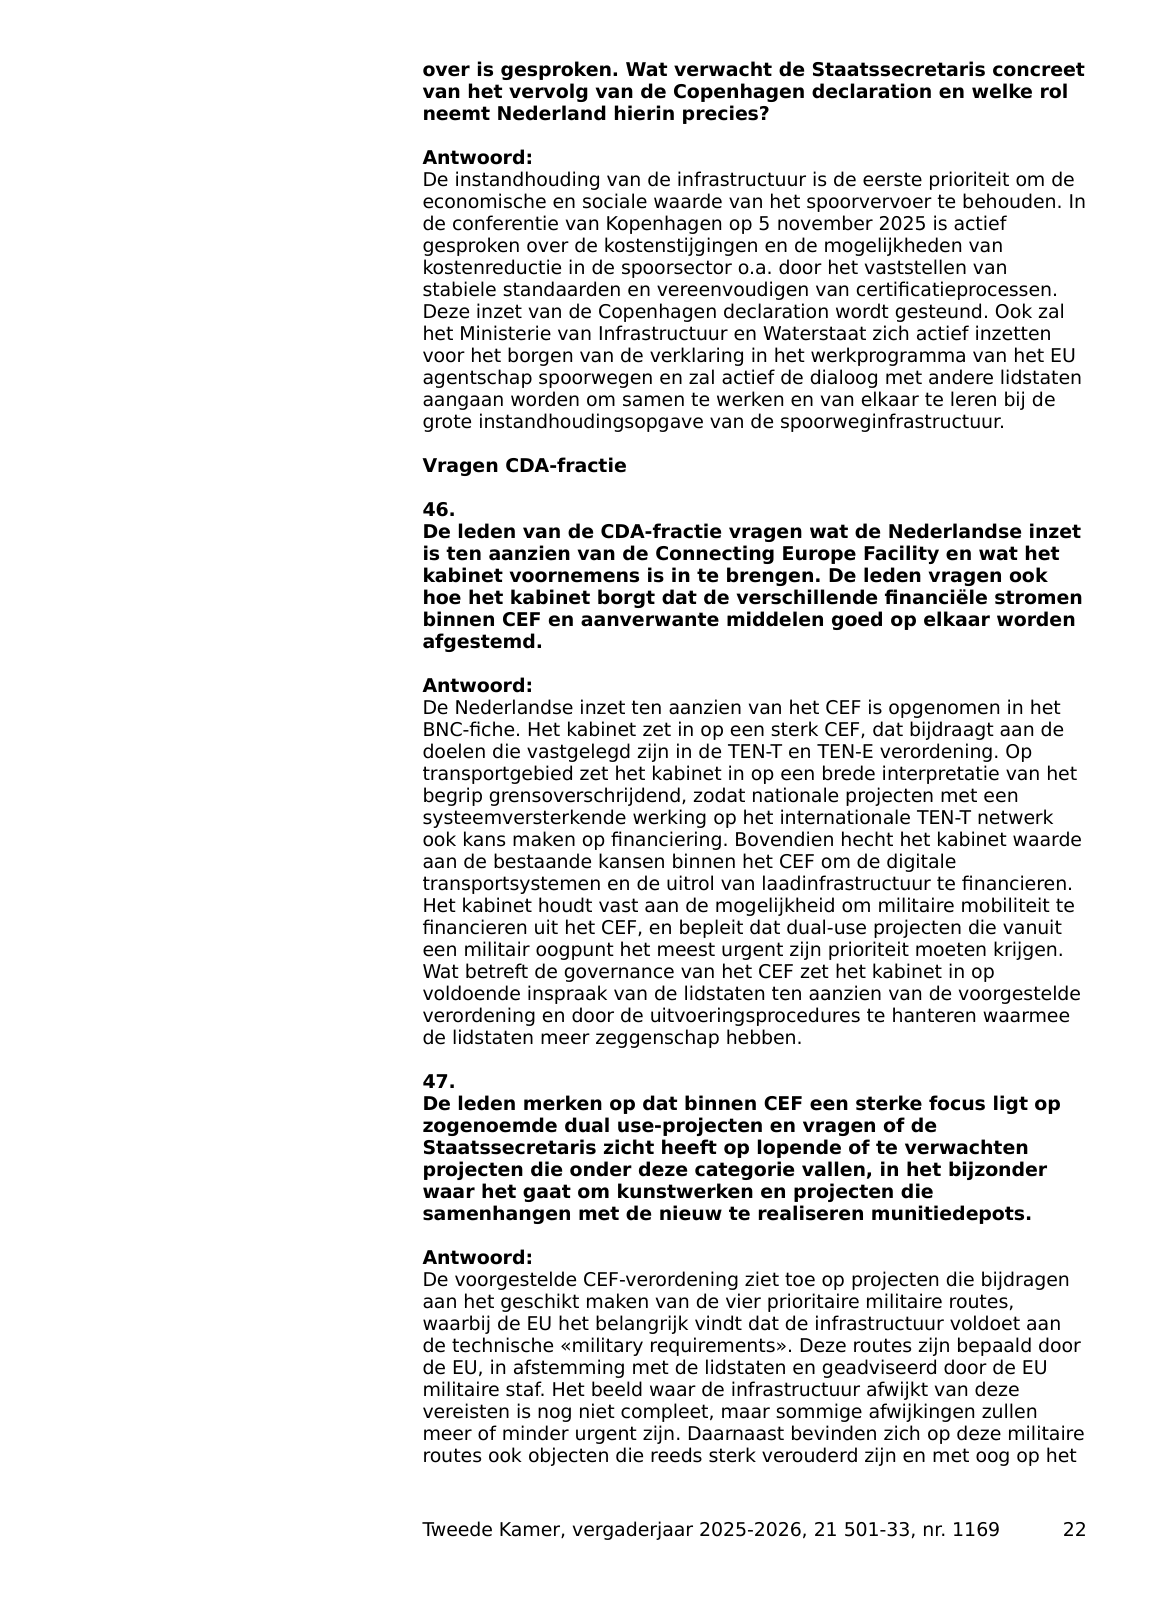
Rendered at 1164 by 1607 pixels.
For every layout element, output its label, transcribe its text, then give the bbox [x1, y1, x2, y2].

text 47. [422, 1071, 1087, 1093]
text Antwoord: [422, 675, 1087, 697]
text De instandhouding van de infrastructuur is de eerste prioriteit om de economische en sociale waarde van het spoorvervoer te behouden. In de conferentie van Kopenhagen op 5 november 2025 is actief gesproken over de kostenstijgingen en de mogelijkheden van kostenreductie in de spoorsector o.a. door het vaststellen van stabiele standaarden en vereenvoudigen van certificatieprocessen. Deze inzet van de Copenhagen declaration wordt gesteund. Ook zal het Ministerie van Infrastructuur en Waterstaat zich actief inzetten voor het borgen van de verklaring in het werkprogramma van het EU agentschap spoorwegen en zal actief de dialoog met andere lidstaten aangaan worden om samen te werken en van elkaar te leren bij de grote instandhoudingsopgave van de spoorweginfrastructuur. [422, 169, 1087, 433]
text Antwoord: [422, 1247, 1087, 1269]
text De leden merken op dat binnen CEF een sterke focus ligt op zogenoemde dual use-projecten en vragen of de Staatssecretaris zicht heeft op lopende of te verwachten projecten die onder deze categorie vallen, in het bijzonder waar het gaat om kunstwerken en projecten die samenhangen met de nieuw te realiseren munitiedepots. [422, 1093, 1087, 1225]
text 46. [422, 499, 1087, 521]
text De Nederlandse inzet ten aanzien van het CEF is opgenomen in het BNC-fiche. Het kabinet zet in op een sterk CEF, dat bijdraagt aan de doelen die vastgelegd zijn in de TEN-T en TEN-E verordening. Op transportgebied zet het kabinet in op een brede interpretatie van het begrip grensoverschrijdend, zodat nationale projecten met een systeemversterkende werking op het internationale TEN-T netwerk ook kans maken op financiering. Bovendien hecht het kabinet waarde aan de bestaande kansen binnen het CEF om de digitale transportsystemen en de uitrol van laadinfrastructuur te financieren. Het kabinet houdt vast aan de mogelijkheid om militaire mobiliteit te financieren uit het CEF, en bepleit dat dual-use projecten die vanuit een militair oogpunt het meest urgent zijn prioriteit moeten krijgen. Wat betreft de governance van het CEF zet het kabinet in op voldoende inspraak van de lidstaten ten aanzien van de voorgestelde verordening en door de uitvoeringsprocedures te hanteren waarmee de lidstaten meer zeggenschap hebben. [422, 697, 1087, 1049]
subtitle Vragen CDA-fractie [422, 455, 1087, 477]
text over is gesproken. Wat verwacht de Staatssecretaris concreet van het vervolg van de Copenhagen declaration en welke rol neemt Nederland hierin precies? [422, 59, 1087, 125]
text De voorgestelde CEF-verordening ziet toe op projecten die bijdragen aan het geschikt maken van de vier prioritaire militaire routes, waarbij de EU het belangrijk vindt dat de infrastructuur voldoet aan de technische «military requirements». Deze routes zijn bepaald door de EU, in afstemming met de lidstaten en geadviseerd door de EU militaire staf. Het beeld waar de infrastructuur afwijkt van deze vereisten is nog niet compleet, maar sommige afwijkingen zullen meer of minder urgent zijn. Daarnaast bevinden zich op deze militaire routes ook objecten die reeds sterk verouderd zijn en met oog op het [422, 1269, 1087, 1467]
text De leden van de CDA-fractie vragen wat de Nederlandse inzet is ten aanzien van de Connecting Europe Facility en wat het kabinet voornemens is in te brengen. De leden vragen ook hoe het kabinet borgt dat de verschillende financiële stromen binnen CEF en aanverwante middelen goed op elkaar worden afgestemd. [422, 521, 1087, 653]
text Antwoord: [422, 147, 1087, 169]
